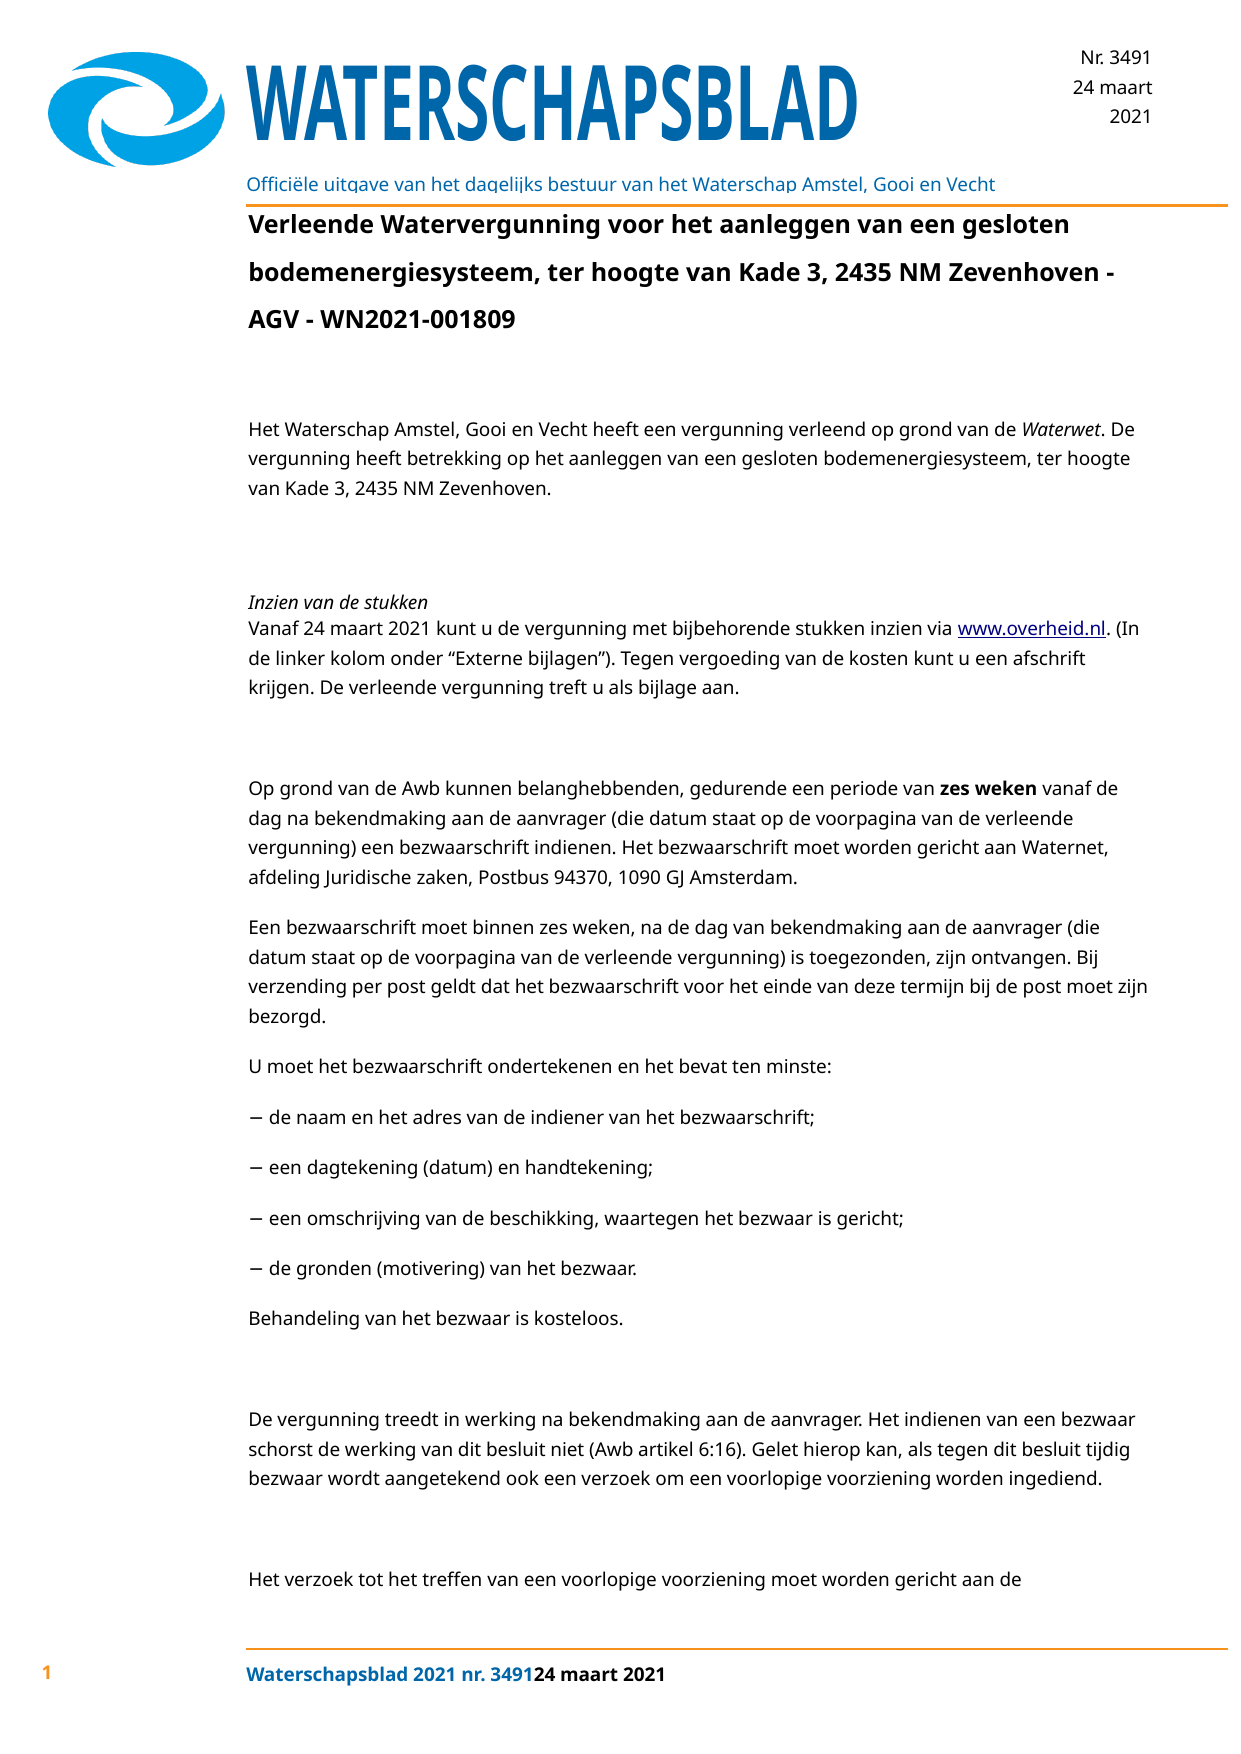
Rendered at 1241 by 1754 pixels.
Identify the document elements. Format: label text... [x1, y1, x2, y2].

text Het Waterschap Amstel, Gooi en Vecht heeft een vergunning verleend op grond van de Waterwet. De vergunning heeft betrekking op het aanleggen van een gesloten bodemenergiesysteem, ter hoogte van Kade 3, 2435 NM Zevenhoven. [248, 416, 1152, 501]
text De vergunning treedt in werking na bekendmaking aan de aanvrager. Het indienen van een bezwaar schorst de werking van dit besluit niet (Awb artikel 6:16). Gelet hierop kan, als tegen dit besluit tijdig bezwaar wordt aangetekend ook een verzoek om een voorlopige voorziening worden ingediend. [248, 1406, 1152, 1491]
text − een omschrijving van de beschikking, waartegen het bezwaar is gericht; [248, 1205, 1152, 1231]
text − een dagtekening (datum) en handtekening; [248, 1154, 1152, 1180]
text Vanaf 24 maart 2021 kunt u de vergunning met bijbehorende stukken inzien via www.overheid.nl. (In de linker kolom onder “Externe bijlagen”). Tegen vergoeding van de kosten kunt u een afschrift krijgen. De verleende vergunning treft u als bijlage aan. [248, 615, 1152, 700]
text Op grond van de Awb kunnen belanghebbenden, gedurende een periode van zes weken vanaf de dag na bekendmaking aan de aanvrager (die datum staat op de voorpagina van de verleende vergunning) een bezwaarschrift indienen. Het bezwaarschrift moet worden gericht aan Waternet, afdeling Juridische zaken, Postbus 94370, 1090 GJ Amsterdam. [248, 775, 1152, 890]
picture [41, 47, 231, 172]
text Inzien van de stukken [248, 589, 1152, 615]
text U moet het bezwaarschrift ondertekenen en het bevat ten minste: [248, 1053, 1152, 1079]
text − de naam en het adres van de indiener van het bezwaarschrift; [248, 1104, 1152, 1130]
text Behandeling van het bezwaar is kosteloos. [248, 1306, 1152, 1331]
text Verleende Watervergunning voor het aanleggen van een gesloten bodemenergiesysteem, ter hoogte van Kade 3, 2435 NM Zevenhoven - AGV - WN2021-001809 [248, 207, 1152, 336]
text Een bezwaarschrift moet binnen zes weken, na de dag van bekendmaking aan de aanvrager (die datum staat op de voorpagina van de verleende vergunning) is toegezonden, zijn ontvangen. Bij verzending per post geldt dat het bezwaarschrift voor het einde van deze termijn bij de post moet zijn bezorgd. [248, 914, 1152, 1029]
text Het verzoek tot het treffen van een voorlopige voorziening moet worden gericht aan de [248, 1566, 1152, 1592]
text − de gronden (motivering) van het bezwaar. [248, 1255, 1152, 1281]
